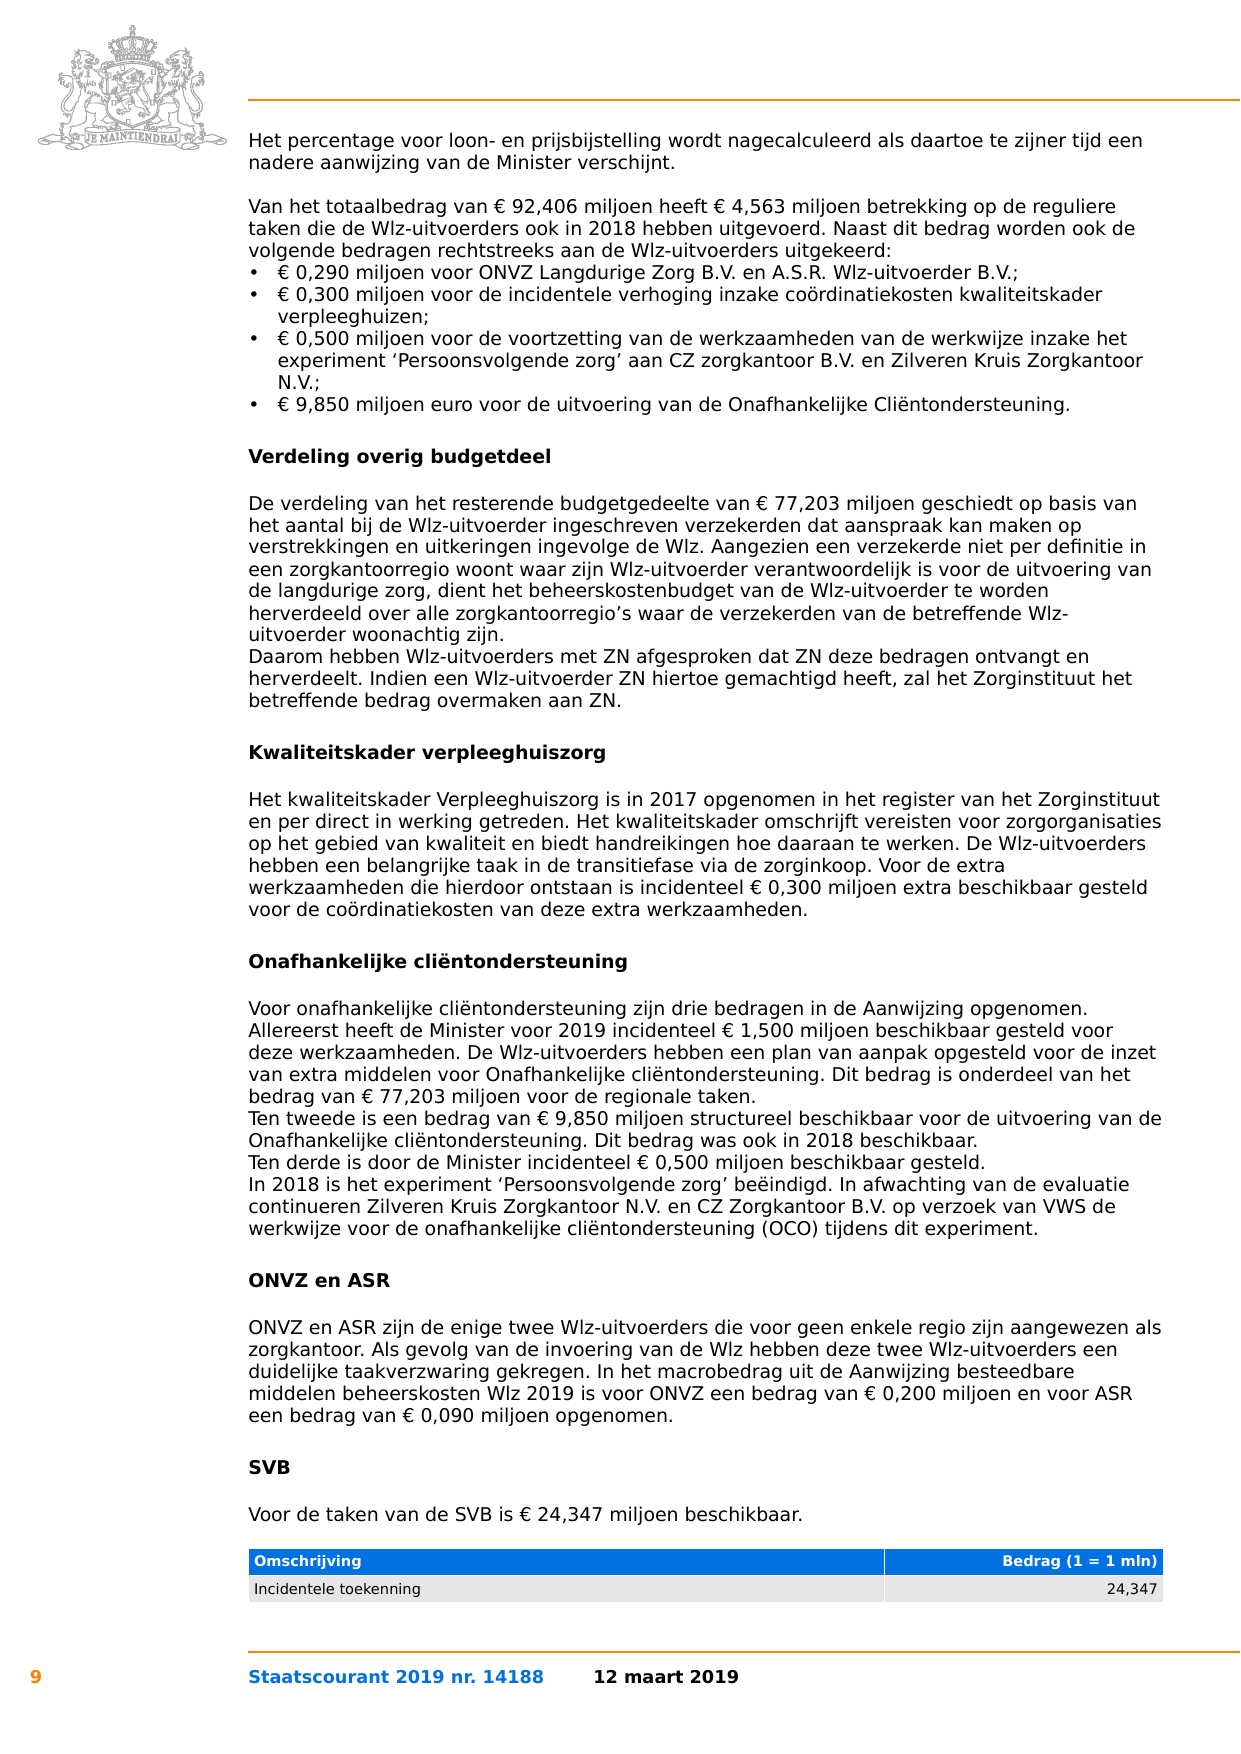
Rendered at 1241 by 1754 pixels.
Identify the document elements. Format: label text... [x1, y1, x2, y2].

table_cell Incidentele toekenning [249, 1576, 884, 1602]
text ONVZ en ASR zijn de enige twee Wlz-uitvoerders die voor geen enkele regio zijn aangewezen als zorgkantoor. Als gevolg van de invoering van de Wlz hebben deze twee Wlz-uitvoerders een duidelijke taakverzwaring gekregen. In het macrobedrag uit de Aanwijzing besteedbare middelen beheerskosten Wlz 2019 is voor ONVZ een bedrag van € 0,200 miljoen en voor ASR een bedrag van € 0,090 miljoen opgenomen. [248, 1317, 1163, 1427]
text Voor de taken van de SVB is € 24,347 miljoen beschikbaar. [248, 1504, 1163, 1526]
text In 2018 is het experiment ‘Persoonsvolgende zorg’ beëindigd. In afwachting van de evaluatie continueren Zilveren Kruis Zorgkantoor N.V. en CZ Zorgkantoor B.V. op verzoek van VWS de werkwijze voor de onafhankelijke cliëntondersteuning (OCO) tijdens dit experiment. [248, 1174, 1163, 1240]
text • € 0,500 miljoen voor de voortzetting van de werkzaamheden van de werkwijze inzake het experiment ‘Persoonsvolgende zorg’ aan CZ zorgkantoor B.V. en Zilveren Kruis Zorgkantoor N.V.; [248, 328, 1163, 393]
text Ten tweede is een bedrag van € 9,850 miljoen structureel beschikbaar voor de uitvoering van de Onafhankelijke cliëntondersteuning. Dit bedrag was ook in 2018 beschikbaar. [248, 1108, 1163, 1152]
subtitle Verdeling overig budgetdeel [248, 446, 1163, 467]
text Van het totaalbedrag van € 92,406 miljoen heeft € 4,563 miljoen betrekking op de reguliere taken die de Wlz-uitvoerders ook in 2018 hebben uitgevoerd. Naast dit bedrag worden ook de volgende bedragen rechtstreeks aan de Wlz-uitvoerders uitgekeerd: [248, 196, 1163, 262]
text Daarom hebben Wlz-uitvoerders met ZN afgesproken dat ZN deze bedragen ontvangt en herverdeelt. Indien een Wlz-uitvoerder ZN hiertoe gemachtigd heeft, zal het Zorginstituut het betreffende bedrag overmaken aan ZN. [248, 646, 1163, 712]
text • € 9,850 miljoen euro voor de uitvoering van de Onafhankelijke Cliëntondersteuning. [248, 393, 1163, 416]
subtitle ONVZ en ASR [248, 1270, 1163, 1292]
text • € 0,300 miljoen voor de incidentele verhoging inzake coördinatiekosten kwaliteitskader verpleeghuizen; [248, 284, 1163, 328]
table_cell 24,347 [885, 1576, 1163, 1602]
text Voor onafhankelijke cliëntondersteuning zijn drie bedragen in de Aanwijzing opgenomen. Allereerst heeft de Minister voor 2019 incidenteel € 1,500 miljoen beschikbaar gesteld voor deze werkzaamheden. De Wlz-uitvoerders hebben een plan van aanpak opgesteld voor de inzet van extra middelen voor Onafhankelijke cliëntondersteuning. Dit bedrag is onderdeel van het bedrag van € 77,203 miljoen voor de regionale taken. [248, 998, 1163, 1108]
subtitle SVB [248, 1457, 1163, 1479]
text De verdeling van het resterende budgetgedeelte van € 77,203 miljoen geschiedt op basis van het aantal bij de Wlz-uitvoerder ingeschreven verzekerden dat aanspraak kan maken op verstrekkingen en uitkeringen ingevolge de Wlz. Aangezien een verzekerde niet per definitie in een zorgkantoorregio woont waar zijn Wlz-uitvoerder verantwoordelijk is voor de uitvoering van de langdurige zorg, dient het beheerskostenbudget van de Wlz-uitvoerder te worden herverdeeld over alle zorgkantoorregio’s waar de verzekerden van de betreffende Wlz-uitvoerder woonachtig zijn. [248, 492, 1163, 646]
subtitle Onafhankelijke cliëntondersteuning [248, 951, 1163, 973]
subtitle Kwaliteitskader verpleeghuiszorg [248, 742, 1163, 764]
text • € 0,290 miljoen voor ONVZ Langdurige Zorg B.V. en A.S.R. Wlz-uitvoerder B.V.; [248, 262, 1163, 284]
text Het kwaliteitskader Verpleeghuiszorg is in 2017 opgenomen in het register van het Zorginstituut en per direct in werking getreden. Het kwaliteitskader omschrijft vereisten voor zorgorganisaties op het gebied van kwaliteit en biedt handreikingen hoe daaraan te werken. De Wlz-uitvoerders hebben een belangrijke taak in de transitiefase via de zorginkoop. Voor de extra werkzaamheden die hierdoor ontstaan is incidenteel € 0,300 miljoen extra beschikbaar gesteld voor de coördinatiekosten van deze extra werkzaamheden. [248, 789, 1163, 921]
picture [38, 25, 227, 150]
text Ten derde is door de Minister incidenteel € 0,500 miljoen beschikbaar gesteld. [248, 1152, 1163, 1174]
text Het percentage voor loon- en prijsbijstelling wordt nagecalculeerd als daartoe te zijner tijd een nadere aanwijzing van de Minister verschijnt. [248, 130, 1163, 174]
table_header Bedrag (1 = 1 mln) [885, 1549, 1163, 1575]
table_header Omschrijving [249, 1549, 884, 1575]
